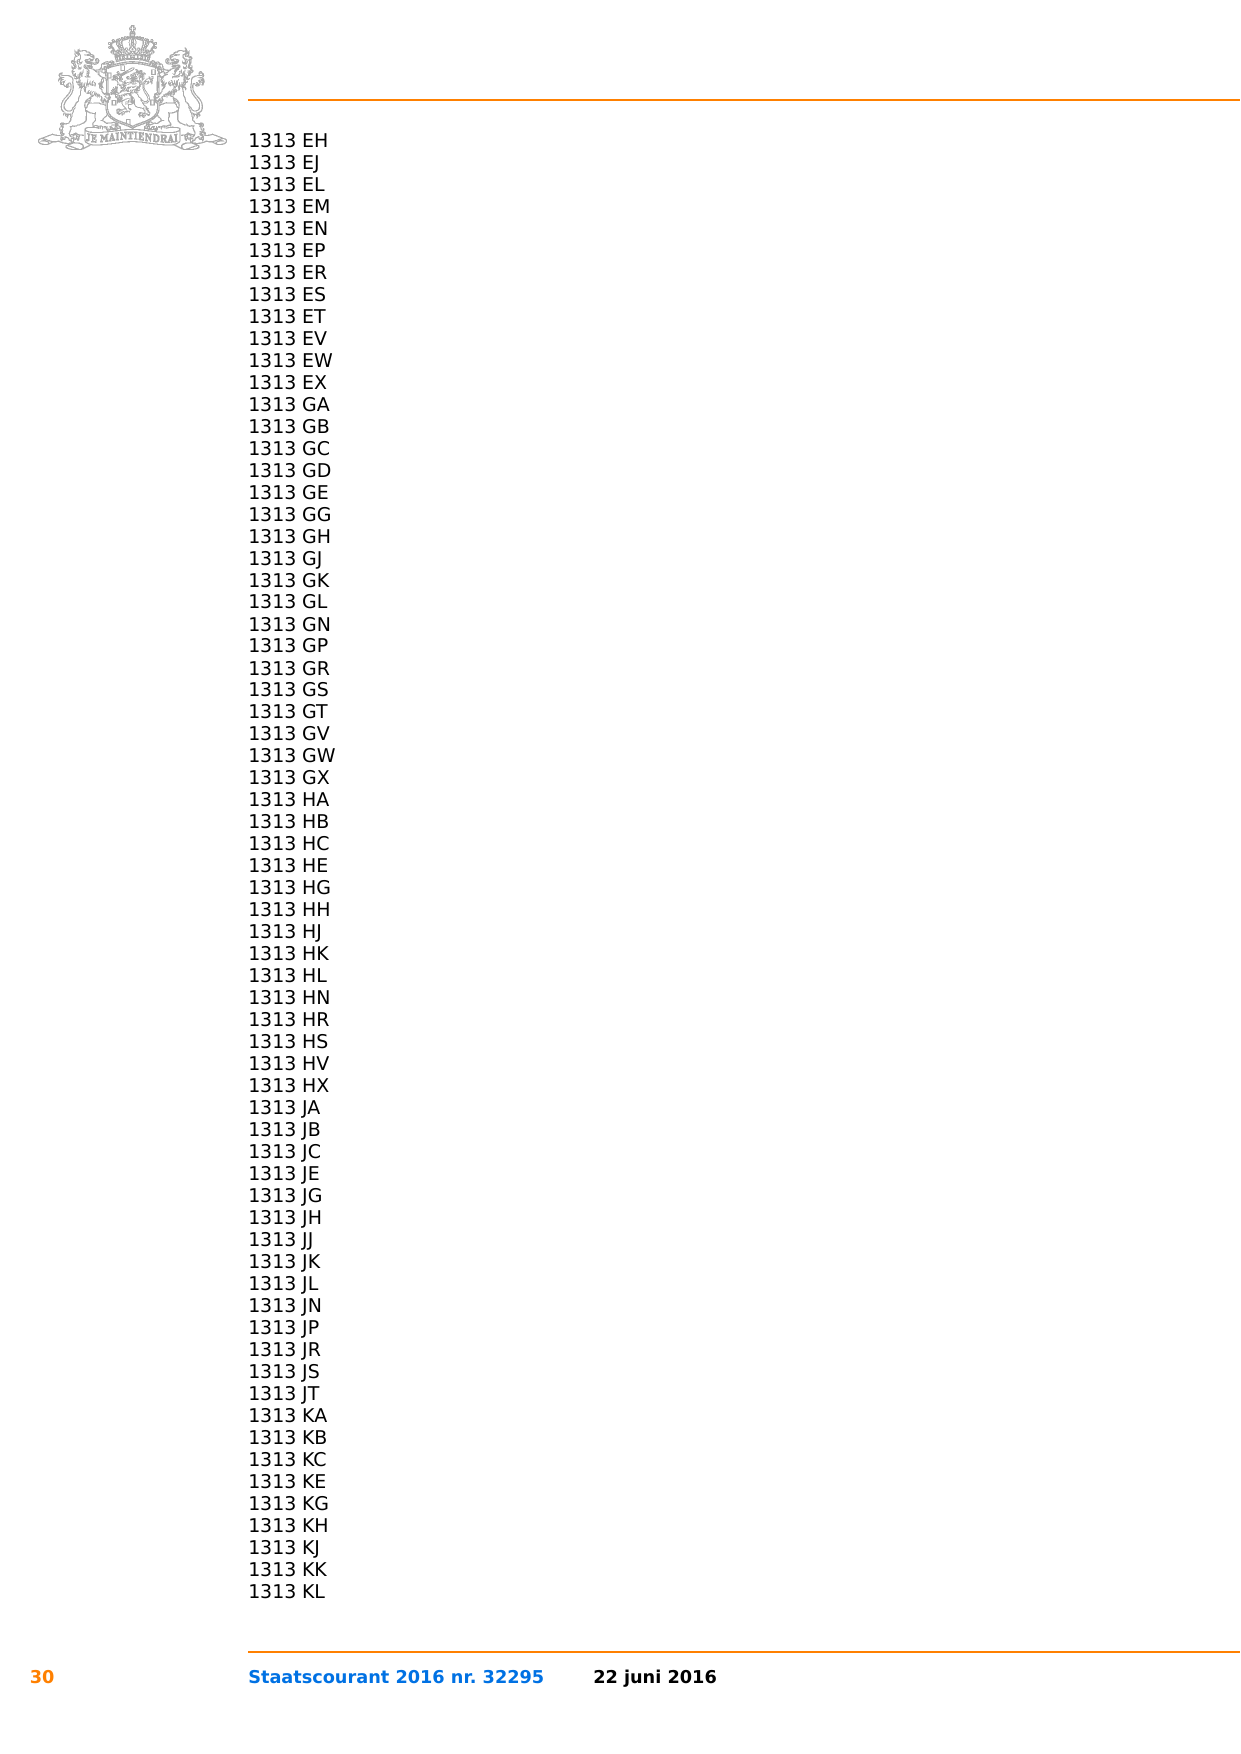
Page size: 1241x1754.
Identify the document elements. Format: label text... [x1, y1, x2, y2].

text 1313 JS [248, 1361, 1163, 1383]
text 1313 KE [248, 1471, 1163, 1493]
text 1313 HK [248, 943, 1163, 965]
text 1313 GE [248, 482, 1163, 503]
text 1313 GV [248, 723, 1163, 745]
text 1313 GH [248, 526, 1163, 547]
text 1313 JP [248, 1317, 1163, 1339]
text 1313 GX [248, 767, 1163, 789]
text 1313 GW [248, 745, 1163, 767]
text 1313 GL [248, 591, 1163, 613]
text 1313 JL [248, 1273, 1163, 1295]
text 1313 HR [248, 1009, 1163, 1031]
text 1313 GT [248, 701, 1163, 723]
text 1313 JN [248, 1295, 1163, 1317]
text 1313 HG [248, 877, 1163, 899]
text 1313 GD [248, 459, 1163, 482]
text 1313 JG [248, 1185, 1163, 1207]
text 1313 KC [248, 1449, 1163, 1471]
text 1313 GA [248, 394, 1163, 416]
text 1313 HV [248, 1053, 1163, 1075]
text 1313 HH [248, 899, 1163, 921]
text 1313 GK [248, 569, 1163, 591]
text 1313 JE [248, 1163, 1163, 1185]
text 1313 HS [248, 1031, 1163, 1053]
text 1313 ET [248, 306, 1163, 328]
text 1313 EW [248, 350, 1163, 372]
text 1313 KJ [248, 1537, 1163, 1558]
text 1313 JH [248, 1207, 1163, 1229]
text 1313 JT [248, 1383, 1163, 1405]
text 1313 KA [248, 1405, 1163, 1427]
text 1313 GC [248, 438, 1163, 459]
text 1313 KG [248, 1493, 1163, 1514]
text 1313 KK [248, 1558, 1163, 1581]
text 1313 ER [248, 262, 1163, 284]
text 1313 HJ [248, 921, 1163, 943]
text 1313 JK [248, 1251, 1163, 1273]
text 1313 JA [248, 1097, 1163, 1119]
text 1313 GB [248, 416, 1163, 438]
text 1313 HA [248, 789, 1163, 811]
text 1313 EJ [248, 152, 1163, 174]
text 1313 KH [248, 1514, 1163, 1537]
text 1313 EM [248, 196, 1163, 218]
text 1313 GN [248, 613, 1163, 635]
text 1313 GJ [248, 547, 1163, 569]
picture [38, 25, 227, 150]
text 1313 GR [248, 657, 1163, 679]
text 1313 EH [248, 130, 1163, 152]
text 1313 EL [248, 174, 1163, 196]
text 1313 JB [248, 1119, 1163, 1141]
text 1313 EN [248, 218, 1163, 240]
text 1313 HN [248, 987, 1163, 1009]
text 1313 HC [248, 833, 1163, 855]
text 1313 JR [248, 1339, 1163, 1361]
text 1313 ES [248, 284, 1163, 306]
text 1313 JJ [248, 1229, 1163, 1251]
text 1313 HB [248, 811, 1163, 833]
text 1313 HE [248, 855, 1163, 877]
text 1313 JC [248, 1141, 1163, 1163]
text 1313 EP [248, 240, 1163, 262]
text 1313 HL [248, 965, 1163, 987]
text 1313 GG [248, 503, 1163, 526]
text 1313 EV [248, 328, 1163, 350]
text 1313 HX [248, 1075, 1163, 1097]
text 1313 KL [248, 1581, 1163, 1602]
text 1313 GS [248, 679, 1163, 701]
text 1313 KB [248, 1427, 1163, 1449]
text 1313 EX [248, 372, 1163, 394]
text 1313 GP [248, 635, 1163, 657]
